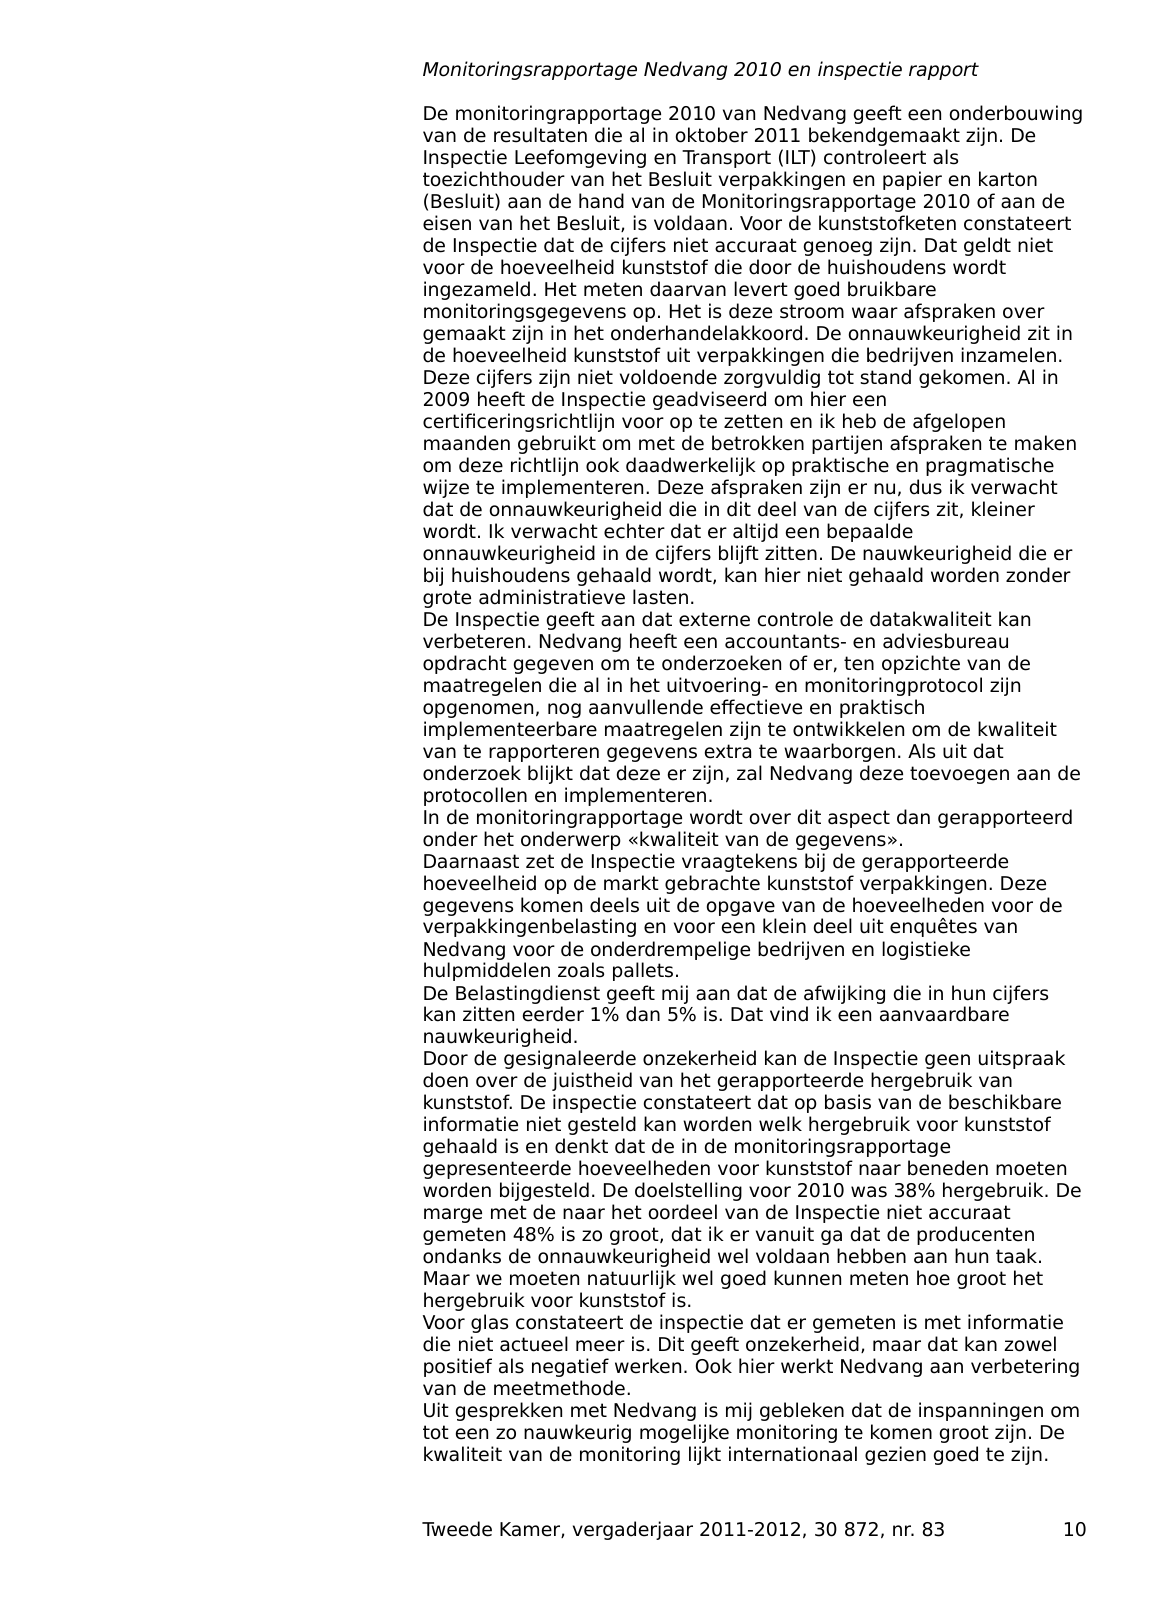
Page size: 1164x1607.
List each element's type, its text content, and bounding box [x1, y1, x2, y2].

text De Belastingdienst geeft mij aan dat de afwijking die in hun cijfers kan zitten eerder 1% dan 5% is. Dat vind ik een aanvaardbare nauwkeurigheid. [422, 982, 1087, 1048]
text Voor glas constateert de inspectie dat er gemeten is met informatie die niet actueel meer is. Dit geeft onzekerheid, maar dat kan zowel positief als negatief werken. Ook hier werkt Nedvang aan verbetering van de meetmethode. [422, 1312, 1087, 1400]
text Door de gesignaleerde onzekerheid kan de Inspectie geen uitspraak doen over de juistheid van het gerapporteerde hergebruik van kunststof. De inspectie constateert dat op basis van de beschikbare informatie niet gesteld kan worden welk hergebruik voor kunststof gehaald is en denkt dat de in de monitoringsrapportage gepresenteerde hoeveelheden voor kunststof naar beneden moeten worden bijgesteld. De doelstelling voor 2010 was 38% hergebruik. De marge met de naar het oordeel van de Inspectie niet accuraat gemeten 48% is zo groot, dat ik er vanuit ga dat de producenten ondanks de onnauwkeurigheid wel voldaan hebben aan hun taak. Maar we moeten natuurlijk wel goed kunnen meten hoe groot het hergebruik voor kunststof is. [422, 1048, 1087, 1312]
text De Inspectie geeft aan dat externe controle de datakwaliteit kan verbeteren. Nedvang heeft een accountants- en adviesbureau opdracht gegeven om te onderzoeken of er, ten opzichte van de maatregelen die al in het uitvoering- en monitoringprotocol zijn opgenomen, nog aanvullende effectieve en praktisch implementeerbare maatregelen zijn te ontwikkelen om de kwaliteit van te rapporteren gegevens extra te waarborgen. Als uit dat onderzoek blijkt dat deze er zijn, zal Nedvang deze toevoegen aan de protocollen en implementeren. [422, 609, 1087, 807]
text Daarnaast zet de Inspectie vraagtekens bij de gerapporteerde hoeveelheid op de markt gebrachte kunststof verpakkingen. Deze gegevens komen deels uit de opgave van de hoeveelheden voor de verpakkingenbelasting en voor een klein deel uit enquêtes van Nedvang voor de onderdrempelige bedrijven en logistieke hulpmiddelen zoals pallets. [422, 851, 1087, 982]
subtitle Monitoringsrapportage Nedvang 2010 en inspectie rapport [422, 59, 1087, 81]
text De monitoringrapportage 2010 van Nedvang geeft een onderbouwing van de resultaten die al in oktober 2011 bekendgemaakt zijn. De Inspectie Leefomgeving en Transport (ILT) controleert als toezichthouder van het Besluit verpakkingen en papier en karton (Besluit) aan de hand van de Monitoringsrapportage 2010 of aan de eisen van het Besluit, is voldaan. Voor de kunststofketen constateert de Inspectie dat de cijfers niet accuraat genoeg zijn. Dat geldt niet voor de hoeveelheid kunststof die door de huishoudens wordt ingezameld. Het meten daarvan levert goed bruikbare monitoringsgegevens op. Het is deze stroom waar afspraken over gemaakt zijn in het onderhandelakkoord. De onnauwkeurigheid zit in de hoeveelheid kunststof uit verpakkingen die bedrijven inzamelen. Deze cijfers zijn niet voldoende zorgvuldig tot stand gekomen. Al in 2009 heeft de Inspectie geadviseerd om hier een certificeringsrichtlijn voor op te zetten en ik heb de afgelopen maanden gebruikt om met de betrokken partijen afspraken te maken om deze richtlijn ook daadwerkelijk op praktische en pragmatische wijze te implementeren. Deze afspraken zijn er nu, dus ik verwacht dat de onnauwkeurigheid die in dit deel van de cijfers zit, kleiner wordt. Ik verwacht echter dat er altijd een bepaalde onnauwkeurigheid in de cijfers blijft zitten. De nauwkeurigheid die er bij huishoudens gehaald wordt, kan hier niet gehaald worden zonder grote administratieve lasten. [422, 103, 1087, 609]
text In de monitoringrapportage wordt over dit aspect dan gerapporteerd onder het onderwerp «kwaliteit van de gegevens». [422, 807, 1087, 851]
text Uit gesprekken met Nedvang is mij gebleken dat de inspanningen om tot een zo nauwkeurig mogelijke monitoring te komen groot zijn. De kwaliteit van de monitoring lijkt internationaal gezien goed te zijn. [422, 1400, 1087, 1466]
